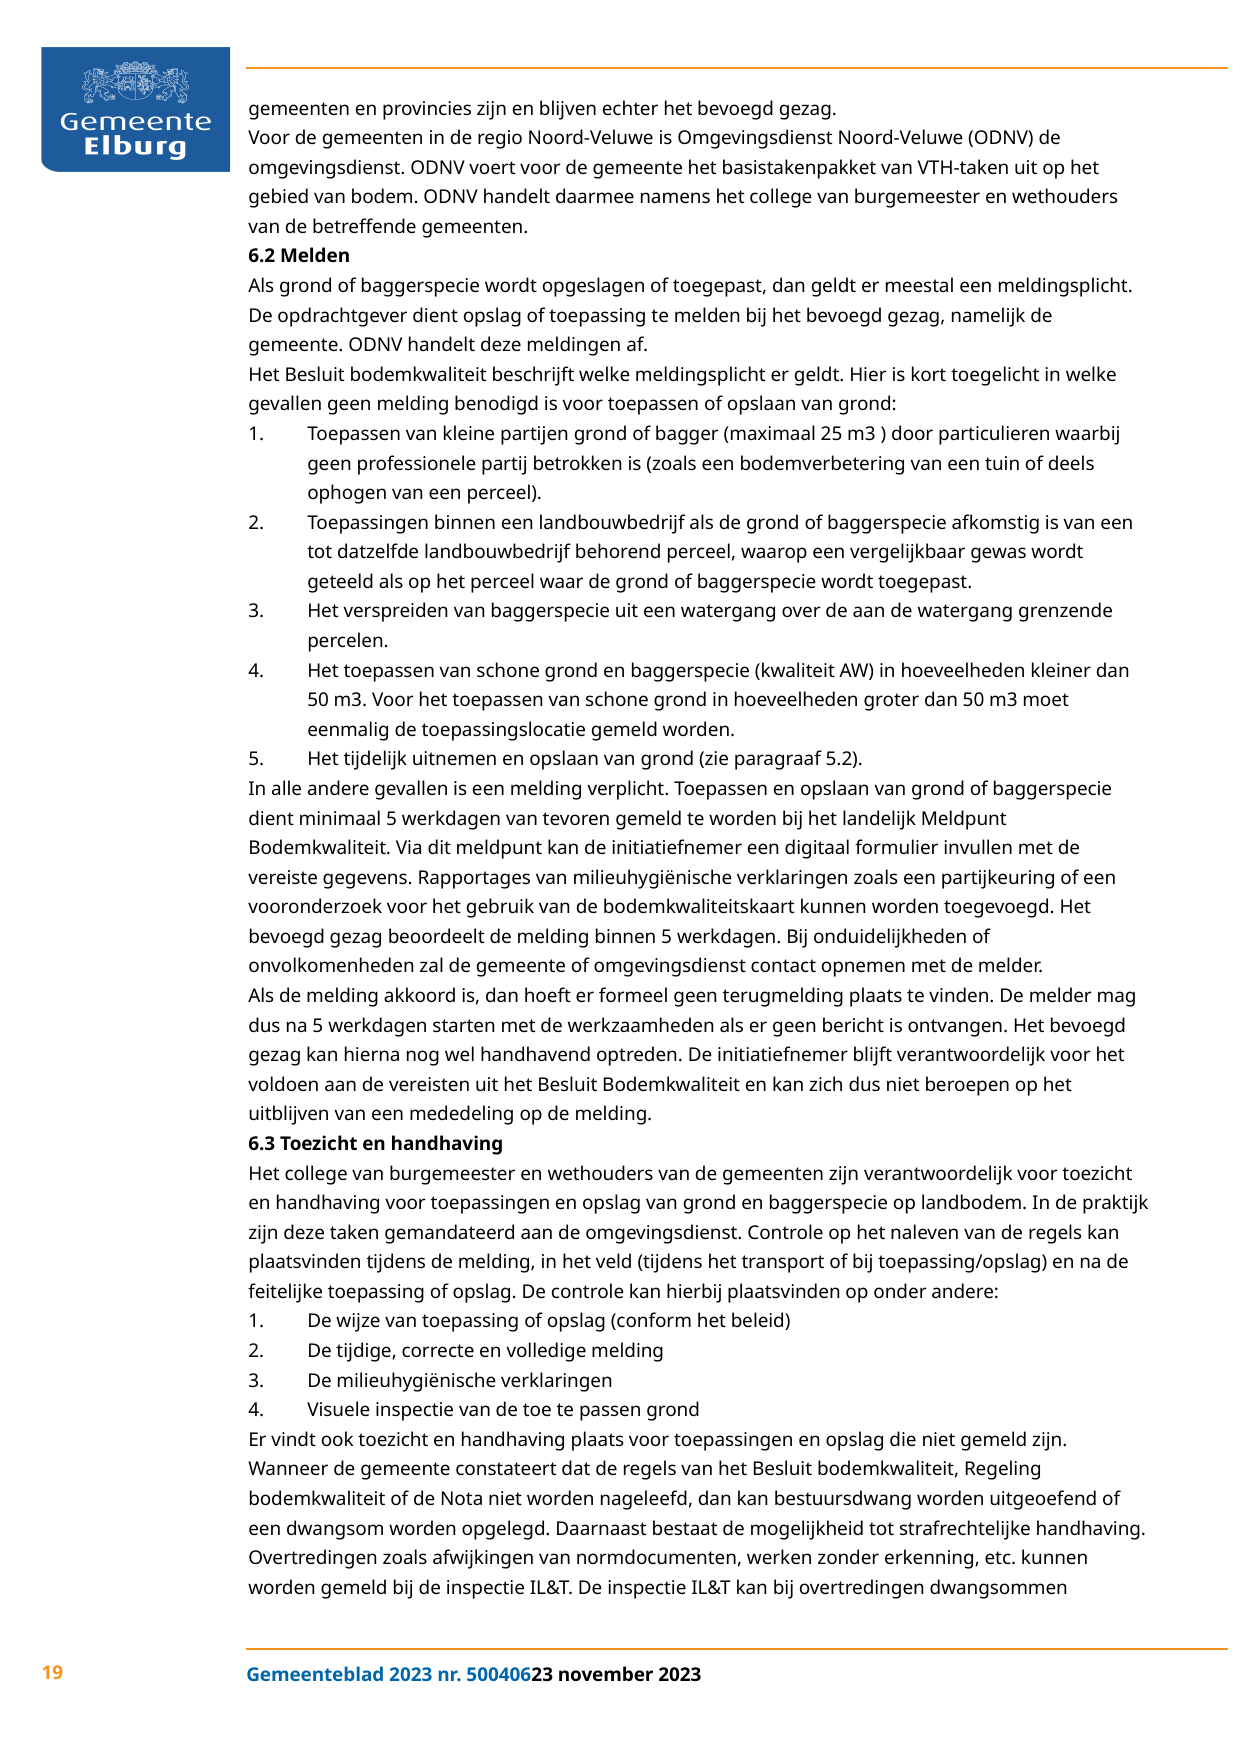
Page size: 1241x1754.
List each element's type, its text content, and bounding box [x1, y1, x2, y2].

list Het toepassen van schone grond en baggerspecie (kwaliteit AW) in hoeveelheden kleiner dan 50 m3. Voor het toepassen van schone grond in hoeveelheden groter dan 50 m3 moet eenmalig de toepassingslocatie gemeld worden. [248, 657, 1152, 742]
list Toepassen van kleine partijen grond of bagger (maximaal 25 m3 ) door particulieren waarbij geen professionele partij betrokken is (zoals een bodemverbetering van een tuin of deels ophogen van een perceel). [248, 420, 1152, 505]
list Toepassingen binnen een landbouwbedrijf als de grond of baggerspecie afkomstig is van een tot datzelfde landbouwbedrijf behorend perceel, waarop een vergelijkbaar gewas wordt geteeld als op het perceel waar de grond of baggerspecie wordt toegepast. [248, 509, 1152, 594]
text Voor de gemeenten in de regio Noord-Veluwe is Omgevingsdienst Noord-Veluwe (ODNV) de omgevingsdienst. ODNV voert voor de gemeente het basistakenpakket van VTH-taken uit op het gebied van bodem. ODNV handelt daarmee namens het college van burgemeester en wethouders van de betreffende gemeenten. [248, 124, 1152, 239]
text Overtredingen zoals afwijkingen van normdocumenten, werken zonder erkenning, etc. kunnen worden gemeld bij de inspectie IL&T. De inspectie IL&T kan bij overtredingen dwangsommen [248, 1544, 1152, 1600]
list Het verspreiden van baggerspecie uit een watergang over de aan de watergang grenzende percelen. [248, 598, 1152, 653]
text In alle andere gevallen is een melding verplicht. Toepassen en opslaan van grond of baggerspecie dient minimaal 5 werkdagen van tevoren gemeld te worden bij het landelijk Meldpunt Bodemkwaliteit. Via dit meldpunt kan de initiatiefnemer een digitaal formulier invullen met de vereiste gegevens. Rapportages van milieuhygiënische verklaringen zoals een partijkeuring of een vooronderzoek voor het gebruik van de bodemkwaliteitskaart kunnen worden toegevoegd. Het bevoegd gezag beoordeelt de melding binnen 5 werkdagen. Bij onduidelijkheden of onvolkomenheden zal de gemeente of omgevingsdienst contact opnemen met de melder. [248, 775, 1152, 978]
text Als grond of baggerspecie wordt opgeslagen of toegepast, dan geldt er meestal een meldingsplicht. De opdrachtgever dient opslag of toepassing te melden bij het bevoegd gezag, namelijk de gemeente. ODNV handelt deze meldingen af. [248, 272, 1152, 357]
text Het college van burgemeester en wethouders van de gemeenten zijn verantwoordelijk voor toezicht en handhaving voor toepassingen en opslag van grond en baggerspecie op landbodem. In de praktijk zijn deze taken gemandateerd aan de omgevingsdienst. Controle op het naleven van de regels kan plaatsvinden tijdens de melding, in het veld (tijdens het transport of bij toepassing/opslag) en na de feitelijke toepassing of opslag. De controle kan hierbij plaatsvinden op onder andere: [248, 1160, 1152, 1304]
text Als de melding akkoord is, dan hoeft er formeel geen terugmelding plaats te vinden. De melder mag dus na 5 werkdagen starten met de werkzaamheden als er geen bericht is ontvangen. Het bevoegd gezag kan hierna nog wel handhavend optreden. De initiatiefnemer blijft verantwoordelijk voor het voldoen aan de vereisten uit het Besluit Bodemkwaliteit en kan zich dus niet beroepen op het uitblijven van een mededeling op de melding. [248, 982, 1152, 1126]
text gemeenten en provincies zijn en blijven echter het bevoegd gezag. [248, 95, 1152, 121]
text Het Besluit bodemkwaliteit beschrijft welke meldingsplicht er geldt. Hier is kort toegelicht in welke gevallen geen melding benodigd is voor toepassen of opslaan van grond: [248, 361, 1152, 416]
picture [41, 47, 231, 172]
list De milieuhygiënische verklaringen [248, 1367, 1152, 1393]
list Visuele inspectie van de toe te passen grond [248, 1396, 1152, 1422]
text Er vindt ook toezicht en handhaving plaats voor toepassingen en opslag die niet gemeld zijn. Wanneer de gemeente constateert dat de regels van het Besluit bodemkwaliteit, Regeling bodemkwaliteit of de Nota niet worden nageleefd, dan kan bestuursdwang worden uitgeoefend of een dwangsom worden opgelegd. Daarnaast bestaat de mogelijkheid tot strafrechtelijke handhaving. [248, 1426, 1152, 1541]
list Het tijdelijk uitnemen en opslaan van grond (zie paragraaf 5.2). [248, 746, 1152, 771]
text 6.3 Toezicht en handhaving [248, 1130, 1152, 1156]
list De tijdige, correcte en volledige melding [248, 1337, 1152, 1363]
text 6.2 Melden [248, 243, 1152, 268]
list De wijze van toepassing of opslag (conform het beleid) [248, 1308, 1152, 1333]
